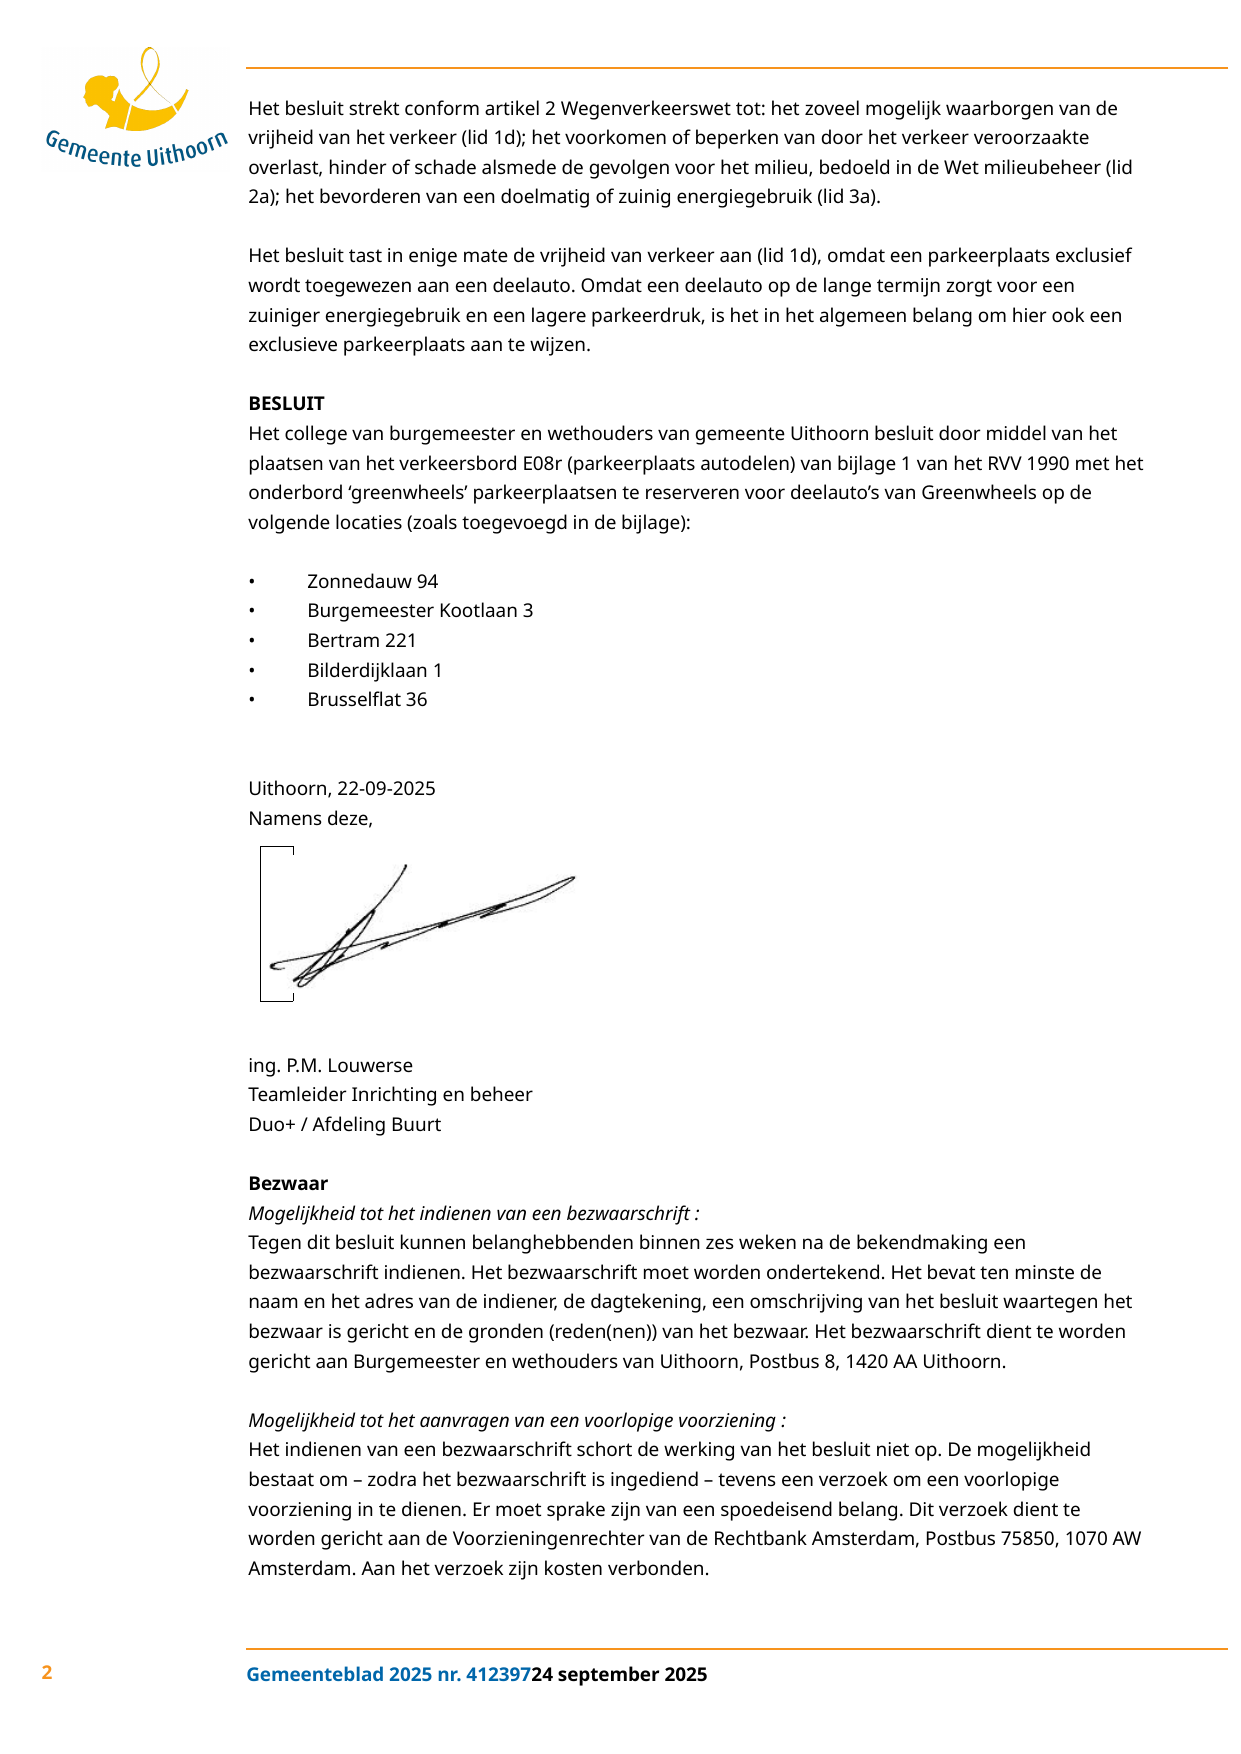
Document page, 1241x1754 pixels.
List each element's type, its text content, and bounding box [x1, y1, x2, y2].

text Tegen dit besluit kunnen belanghebbenden binnen zes weken na de bekendmaking een bezwaarschrift indienen. Het bezwaarschrift moet worden ondertekend. Het bevat ten minste de naam en het adres van de indiener, de dagtekening, een omschrijving van het besluit waartegen het bezwaar is gericht en de gronden (reden(nen)) van het bezwaar. Het bezwaarschrift dient te worden gericht aan Burgemeester en wethouders van Uithoorn, Postbus 8, 1420 AA Uithoorn. [248, 1229, 1152, 1374]
list Zonnedauw 94 [248, 568, 1152, 594]
list Burgemeester Kootlaan 3 [248, 598, 1152, 623]
text ing. P.M. Louwerse [248, 1052, 1152, 1078]
text Teamleider Inrichting en beheer [248, 1082, 1152, 1107]
list Bilderdijklaan 1 [248, 657, 1152, 683]
text Duo+ / Afdeling Buurt [248, 1111, 1152, 1137]
text Het college van burgemeester en wethouders van gemeente Uithoorn besluit door middel van het plaatsen van het verkeersbord E08r (parkeerplaats autodelen) van bijlage 1 van het RVV 1990 met het onderbord ‘greenwheels’ parkeerplaatsen te reserveren voor deelauto’s van Greenwheels op de volgende locaties (zoals toegevoegd in de bijlage): [248, 420, 1152, 535]
text Bezwaar [248, 1170, 1152, 1196]
text Uithoorn, 22-09-2025 [248, 775, 1152, 801]
text BESLUIT [248, 391, 1152, 416]
text Mogelijkheid tot het indienen van een bezwaarschrift : [248, 1200, 1152, 1226]
text Mogelijkheid tot het aanvragen van een voorlopige voorziening : [248, 1407, 1152, 1433]
text Het besluit tast in enige mate de vrijheid van verkeer aan (lid 1d), omdat een parkeerplaats exclusief wordt toegewezen aan een deelauto. Omdat een deelauto op de lange termijn zorgt voor een zuiniger energiegebruik en een lagere parkeerdruk, is het in het algemeen belang om hier ook een exclusieve parkeerplaats aan te wijzen. [248, 243, 1152, 357]
text Het besluit strekt conform artikel 2 Wegenverkeerswet tot: het zoveel mogelijk waarborgen van de vrijheid van het verkeer (lid 1d); het voorkomen of beperken van door het verkeer veroorzaakte overlast, hinder of schade alsmede de gevolgen voor het milieu, bedoeld in de Wet milieubeheer (lid 2a); het bevorderen van een doelmatig of zuinig energiegebruik (lid 3a). [248, 95, 1152, 209]
text Het indienen van een bezwaarschrift schort de werking van het besluit niet op. De mogelijkheid bestaat om – zodra het bezwaarschrift is ingediend – tevens een verzoek om een voorlopige voorziening in te dienen. Er moet sprake zijn van een spoedeisend belang. Dit verzoek dient te worden gericht aan de Voorzieningenrechter van de Rechtbank Amsterdam, Postbus 75850, 1070 AW Amsterdam. Aan het verzoek zijn kosten verbonden. [248, 1437, 1152, 1581]
list Brusselflat 36 [248, 686, 1152, 712]
picture [268, 855, 580, 993]
text Namens deze, [248, 805, 1152, 831]
list Bertram 221 [248, 627, 1152, 653]
picture [41, 47, 231, 172]
